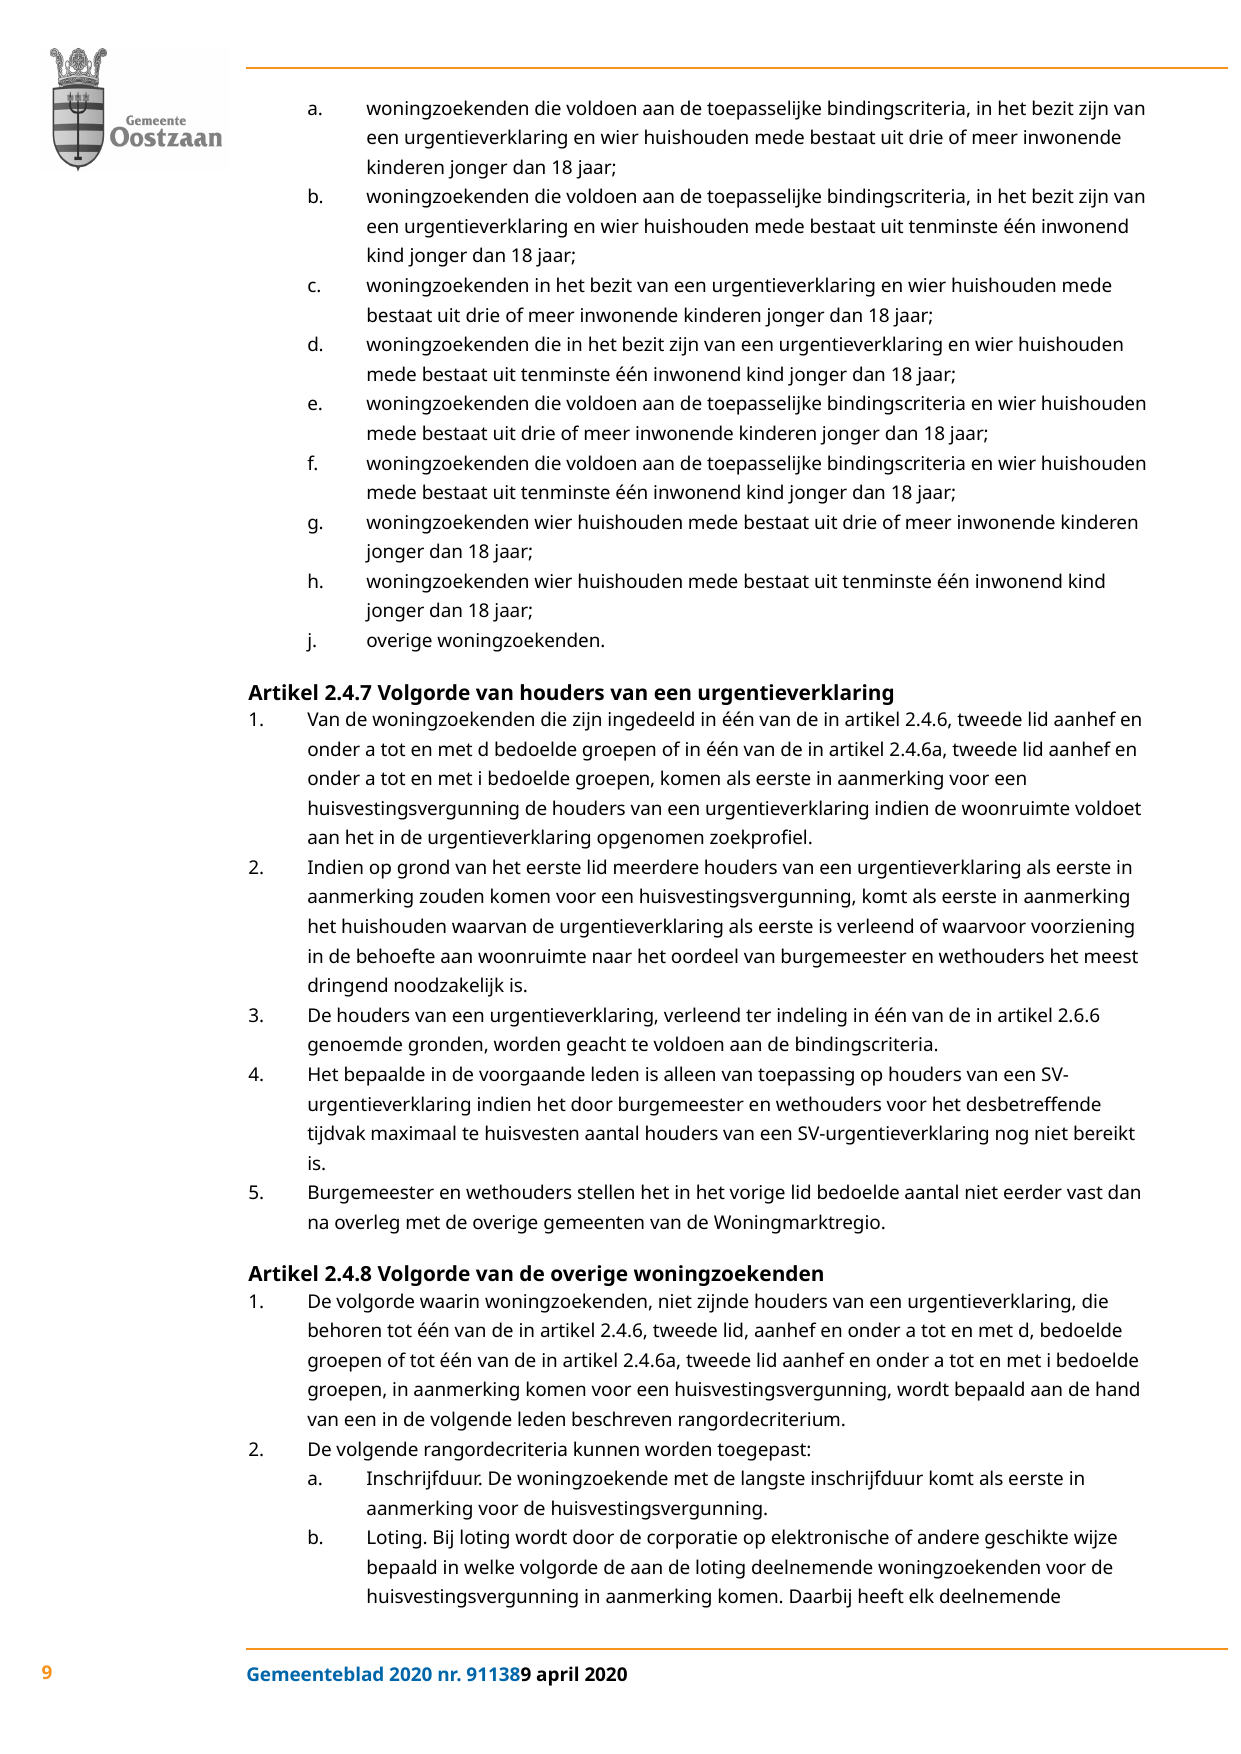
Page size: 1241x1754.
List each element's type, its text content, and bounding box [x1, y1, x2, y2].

text Artikel 2.4.7 Volgorde van houders van een urgentieverklaring [248, 678, 1152, 706]
list woningzoekenden die in het bezit zijn van een urgentieverklaring en wier huishouden mede bestaat uit tenminste één inwonend kind jonger dan 18 jaar; [307, 331, 1152, 387]
list De houders van een urgentieverklaring, verleend ter indeling in één van de in artikel 2.6.6 genoemde gronden, worden geacht te voldoen aan de bindingscriteria. [248, 1002, 1152, 1057]
list Inschrijfduur. De woningzoekende met de langste inschrijfduur komt als eerste in aanmerking voor de huisvestingsvergunning. [307, 1465, 1152, 1521]
list woningzoekenden in het bezit van een urgentieverklaring en wier huishouden mede bestaat uit drie of meer inwonende kinderen jonger dan 18 jaar; [307, 272, 1152, 328]
list Van de woningzoekenden die zijn ingedeeld in één van de in artikel 2.4.6, tweede lid aanhef en onder a tot en met d bedoelde groepen of in één van de in artikel 2.4.6a, tweede lid aanhef en onder a tot en met i bedoelde groepen, komen als eerste in aanmerking voor een huisvestingsvergunning de houders van een urgentieverklaring indien de woonruimte voldoet aan het in de urgentieverklaring opgenomen zoekprofiel. [248, 706, 1152, 850]
list De volgorde waarin woningzoekenden, niet zijnde houders van een urgentieverklaring, die behoren tot één van de in artikel 2.4.6, tweede lid, aanhef en onder a tot en met d, bedoelde groepen of tot één van de in artikel 2.4.6a, tweede lid aanhef en onder a tot en met i bedoelde groepen, in aanmerking komen voor een huisvestingsvergunning, wordt bepaald aan de hand van een in de volgende leden beschreven rangordecriterium. [248, 1288, 1152, 1432]
list Indien op grond van het eerste lid meerdere houders van een urgentieverklaring als eerste in aanmerking zouden komen voor een huisvestingsvergunning, komt als eerste in aanmerking het huishouden waarvan de urgentieverklaring als eerste is verleend of waarvoor voorziening in de behoefte aan woonruimte naar het oordeel van burgemeester en wethouders het meest dringend noodzakelijk is. [248, 854, 1152, 998]
text Artikel 2.4.8 Volgorde van de overige woningzoekenden [248, 1259, 1152, 1288]
picture [41, 47, 231, 172]
list woningzoekenden wier huishouden mede bestaat uit drie of meer inwonende kinderen jonger dan 18 jaar; [307, 509, 1152, 564]
list woningzoekenden wier huishouden mede bestaat uit tenminste één inwonend kind jonger dan 18 jaar; [307, 568, 1152, 623]
list overige woningzoekenden. [307, 627, 1152, 653]
list woningzoekenden die voldoen aan de toepasselijke bindingscriteria, in het bezit zijn van een urgentieverklaring en wier huishouden mede bestaat uit tenminste één inwonend kind jonger dan 18 jaar; [307, 183, 1152, 268]
list woningzoekenden die voldoen aan de toepasselijke bindingscriteria en wier huishouden mede bestaat uit tenminste één inwonend kind jonger dan 18 jaar; [307, 450, 1152, 505]
list Loting. Bij loting wordt door de corporatie op elektronische of andere geschikte wijze bepaald in welke volgorde de aan de loting deelnemende woningzoekenden voor de huisvestingsvergunning in aanmerking komen. Daarbij heeft elk deelnemende [307, 1524, 1152, 1609]
list Burgemeester en wethouders stellen het in het vorige lid bedoelde aantal niet eerder vast dan na overleg met de overige gemeenten van de Woningmarktregio. [248, 1179, 1152, 1235]
list Het bepaalde in de voorgaande leden is alleen van toepassing op houders van een SV-urgentieverklaring indien het door burgemeester en wethouders voor het desbetreffende tijdvak maximaal te huisvesten aantal houders van een SV-urgentieverklaring nog niet bereikt is. [248, 1061, 1152, 1176]
list De volgende rangordecriteria kunnen worden toegepast: [248, 1436, 1152, 1462]
list woningzoekenden die voldoen aan de toepasselijke bindingscriteria, in het bezit zijn van een urgentieverklaring en wier huishouden mede bestaat uit drie of meer inwonende kinderen jonger dan 18 jaar; [307, 95, 1152, 180]
list woningzoekenden die voldoen aan de toepasselijke bindingscriteria en wier huishouden mede bestaat uit drie of meer inwonende kinderen jonger dan 18 jaar; [307, 391, 1152, 446]
